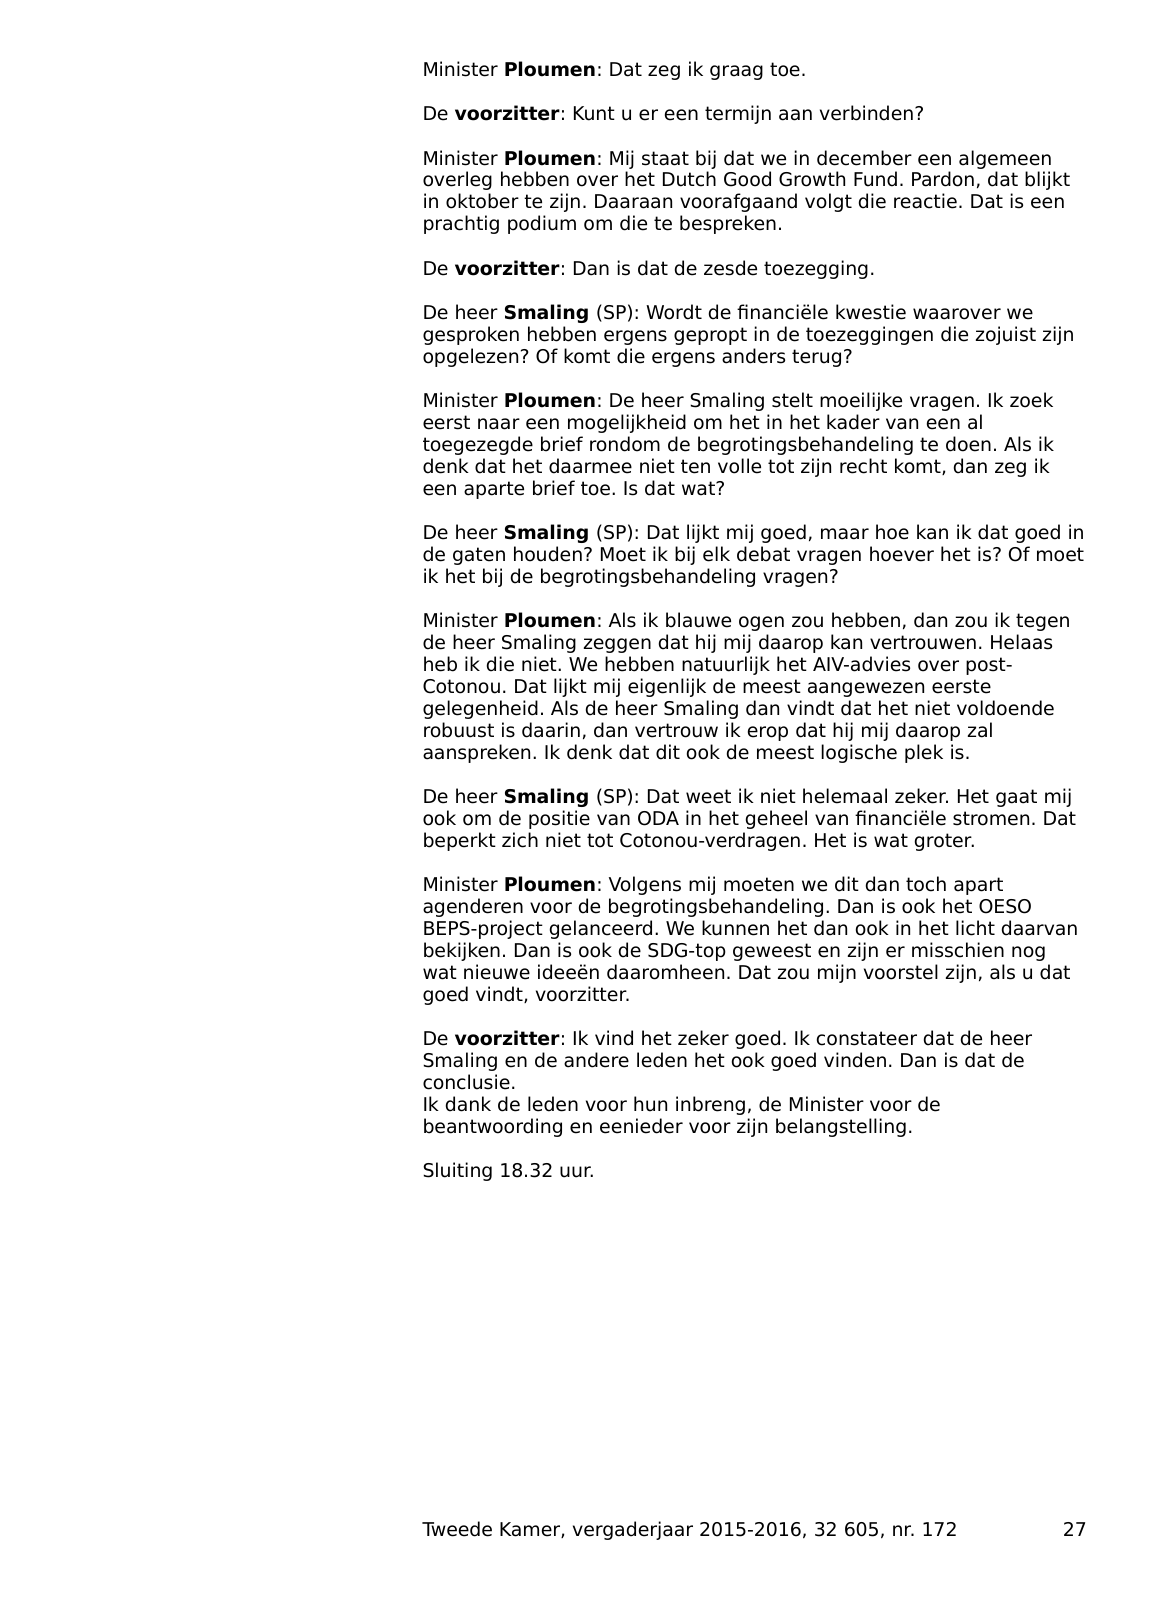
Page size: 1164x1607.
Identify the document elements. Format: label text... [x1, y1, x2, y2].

text Minister Ploumen: Mij staat bij dat we in december een algemeen overleg hebben over het Dutch Good Growth Fund. Pardon, dat blijkt in oktober te zijn. Daaraan voorafgaand volgt die reactie. Dat is een prachtig podium om die te bespreken. [422, 147, 1087, 235]
text De heer Smaling (SP): Wordt de financiële kwestie waarover we gesproken hebben ergens gepropt in de toezeggingen die zojuist zijn opgelezen? Of komt die ergens anders terug? [422, 302, 1087, 368]
text De voorzitter: Dan is dat de zesde toezegging. [422, 257, 1087, 279]
text Minister Ploumen: Dat zeg ik graag toe. [422, 59, 1087, 81]
text De voorzitter: Kunt u er een termijn aan verbinden? [422, 103, 1087, 125]
text Minister Ploumen: Als ik blauwe ogen zou hebben, dan zou ik tegen de heer Smaling zeggen dat hij mij daarop kan vertrouwen. Helaas heb ik die niet. We hebben natuurlijk het AIV-advies over post-Cotonou. Dat lijkt mij eigenlijk de meest aangewezen eerste gelegenheid. Als de heer Smaling dan vindt dat het niet voldoende robuust is daarin, dan vertrouw ik erop dat hij mij daarop zal aanspreken. Ik denk dat dit ook de meest logische plek is. [422, 610, 1087, 764]
text Minister Ploumen: Volgens mij moeten we dit dan toch apart agenderen voor de begrotingsbehandeling. Dan is ook het OESO BEPS-project gelanceerd. We kunnen het dan ook in het licht daarvan bekijken. Dan is ook de SDG-top geweest en zijn er misschien nog wat nieuwe ideeën daaromheen. Dat zou mijn voorstel zijn, als u dat goed vindt, voorzitter. [422, 874, 1087, 1006]
text Ik dank de leden voor hun inbreng, de Minister voor de beantwoording en eenieder voor zijn belangstelling. [422, 1094, 1087, 1138]
text De heer Smaling (SP): Dat weet ik niet helemaal zeker. Het gaat mij ook om de positie van ODA in het geheel van financiële stromen. Dat beperkt zich niet tot Cotonou-verdragen. Het is wat groter. [422, 786, 1087, 852]
text De voorzitter: Ik vind het zeker goed. Ik constateer dat de heer Smaling en de andere leden het ook goed vinden. Dan is dat de conclusie. [422, 1028, 1087, 1094]
text De heer Smaling (SP): Dat lijkt mij goed, maar hoe kan ik dat goed in de gaten houden? Moet ik bij elk debat vragen hoever het is? Of moet ik het bij de begrotingsbehandeling vragen? [422, 522, 1087, 588]
text Sluiting 18.32 uur. [422, 1160, 1087, 1182]
text Minister Ploumen: De heer Smaling stelt moeilijke vragen. Ik zoek eerst naar een mogelijkheid om het in het kader van een al toegezegde brief rondom de begrotingsbehandeling te doen. Als ik denk dat het daarmee niet ten volle tot zijn recht komt, dan zeg ik een aparte brief toe. Is dat wat? [422, 390, 1087, 500]
